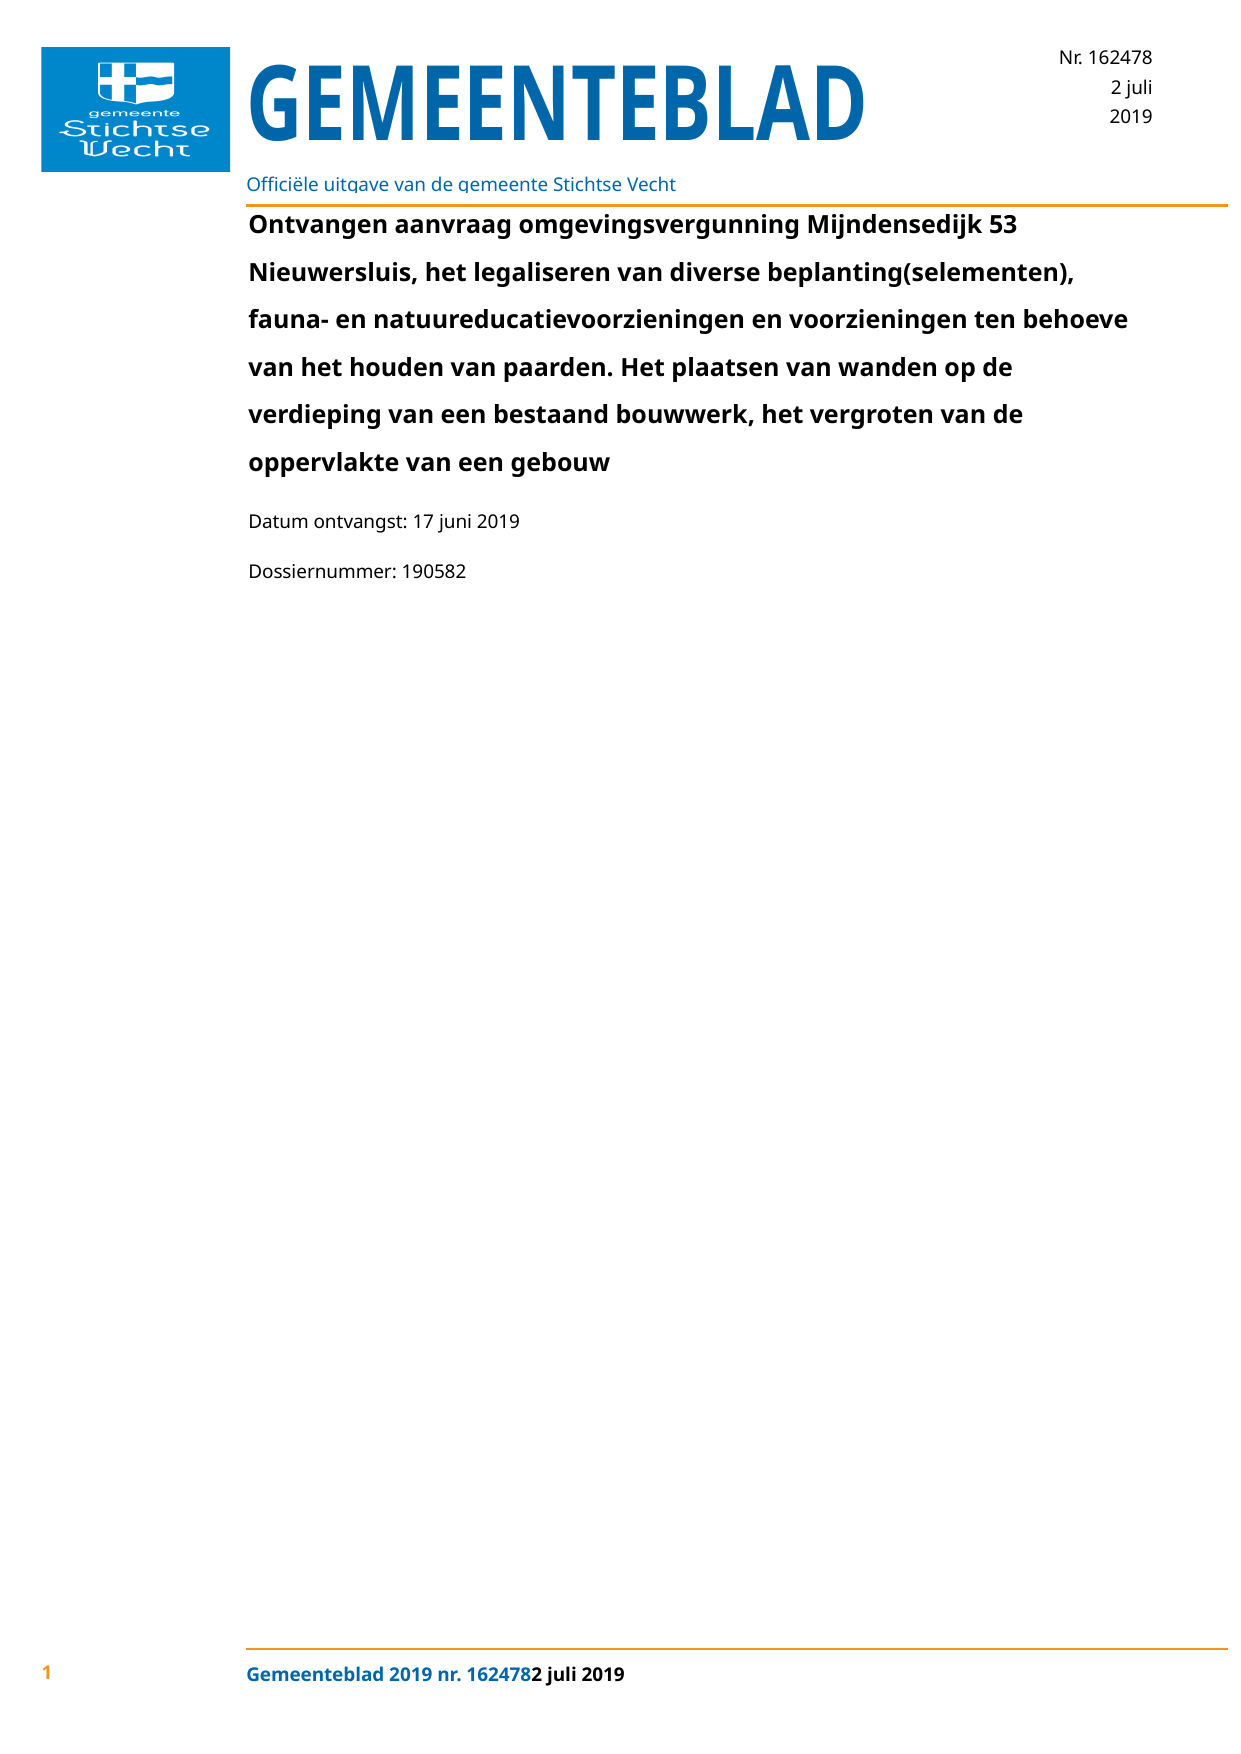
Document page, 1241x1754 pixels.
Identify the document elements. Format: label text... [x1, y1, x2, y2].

picture [99, 63, 135, 101]
text Dossiernummer: 190582 [248, 559, 1152, 584]
text Ontvangen aanvraag omgevingsvergunning Mijndensedijk 53 Nieuwersluis, het legaliseren van diverse beplanting(selementen), fauna- en natuureducatievoorzieningen en voorzieningen ten behoeve van het houden van paarden. Het plaatsen van wanden op de verdieping van een bestaand bouwwerk, het vergroten van de oppervlakte van een gebouw [248, 207, 1152, 479]
text Datum ontvangst: 17 juni 2019 [248, 508, 1152, 534]
picture [137, 63, 174, 103]
